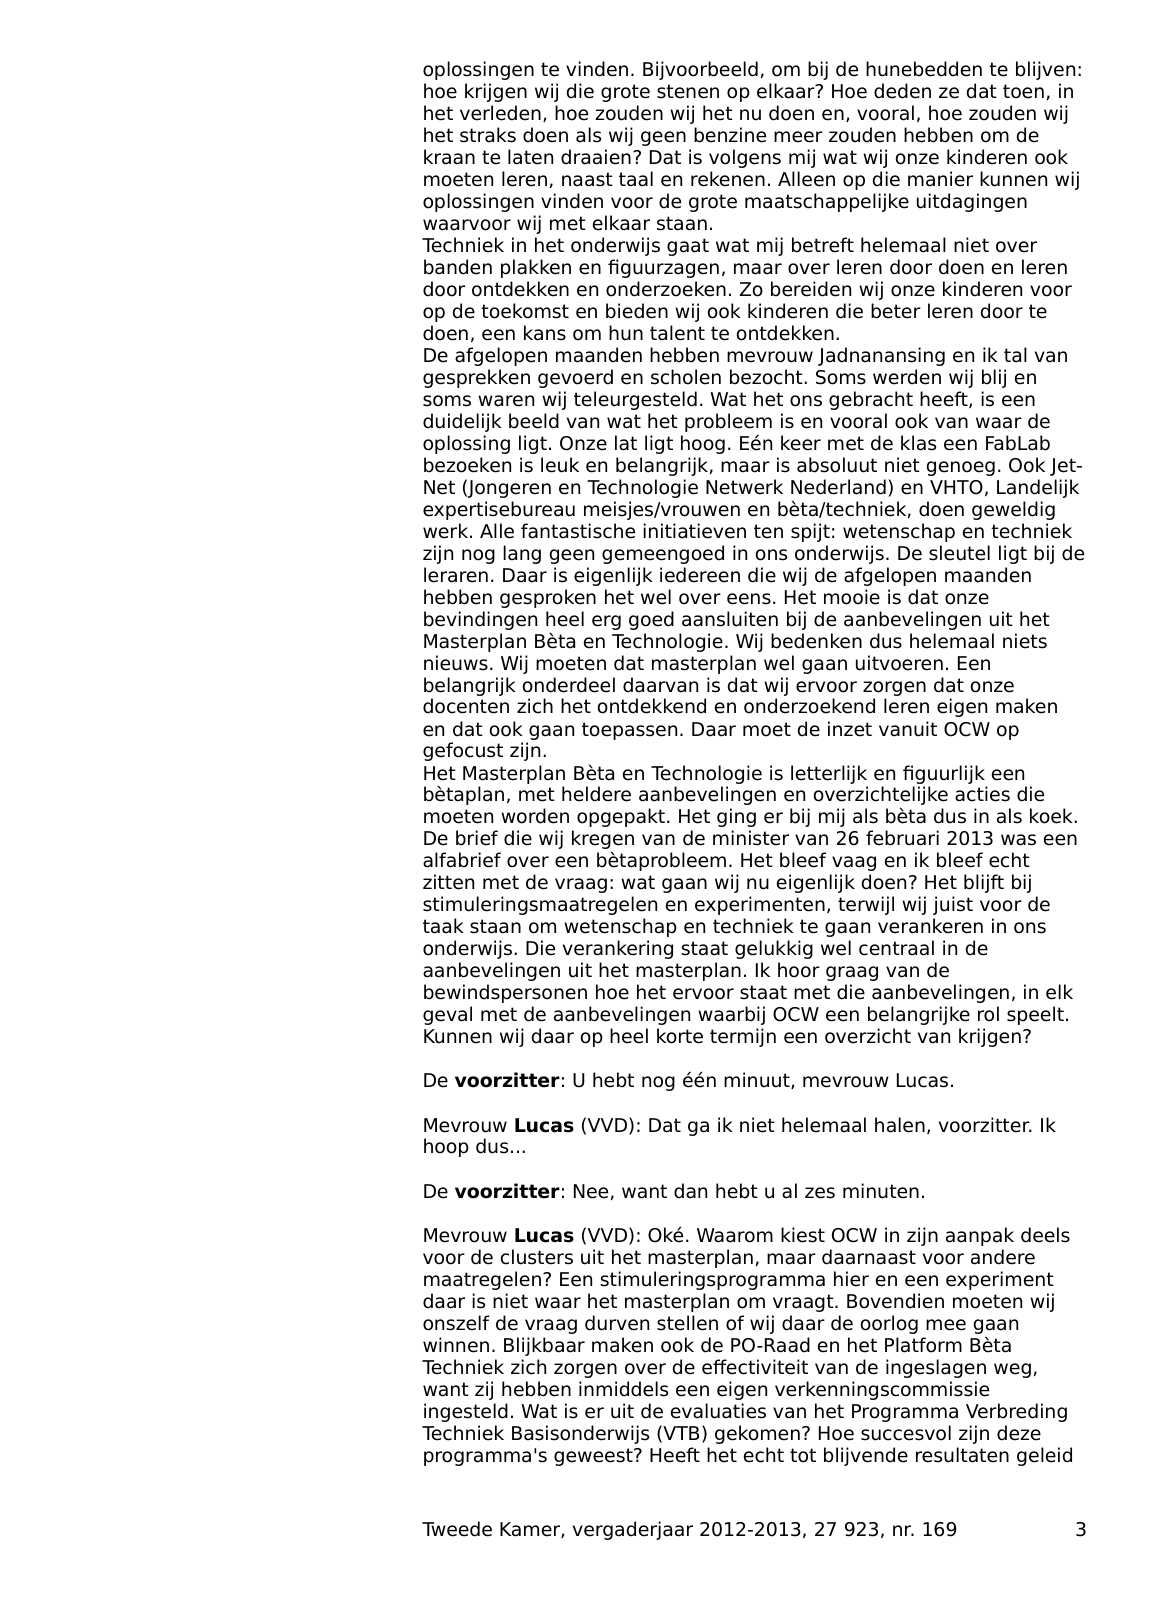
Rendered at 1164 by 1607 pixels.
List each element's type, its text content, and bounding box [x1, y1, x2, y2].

text Mevrouw Lucas (VVD): Dat ga ik niet helemaal halen, voorzitter. Ik hoop dus... [422, 1114, 1087, 1158]
text Mevrouw Lucas (VVD): Oké. Waarom kiest OCW in zijn aanpak deels voor de clusters uit het masterplan, maar daarnaast voor andere maatregelen? Een stimuleringsprogramma hier en een experiment daar is niet waar het masterplan om vraagt. Bovendien moeten wij onszelf de vraag durven stellen of wij daar de oorlog mee gaan winnen. Blijkbaar maken ook de PO-Raad en het Platform Bèta Techniek zich zorgen over de effectiviteit van de ingeslagen weg, want zij hebben inmiddels een eigen verkenningscommissie ingesteld. Wat is er uit de evaluaties van het Programma Verbreding Techniek Basisonderwijs (VTB) gekomen? Hoe succesvol zijn deze programma's geweest? Heeft het echt tot blijvende resultaten geleid [422, 1225, 1087, 1467]
text oplossingen te vinden. Bijvoorbeeld, om bij de hunebedden te blijven: hoe krijgen wij die grote stenen op elkaar? Hoe deden ze dat toen, in het verleden, hoe zouden wij het nu doen en, vooral, hoe zouden wij het straks doen als wij geen benzine meer zouden hebben om de kraan te laten draaien? Dat is volgens mij wat wij onze kinderen ook moeten leren, naast taal en rekenen. Alleen op die manier kunnen wij oplossingen vinden voor de grote maatschappelijke uitdagingen waarvoor wij met elkaar staan. [422, 59, 1087, 235]
text Het Masterplan Bèta en Technologie is letterlijk en figuurlijk een bètaplan, met heldere aanbevelingen en overzichtelijke acties die moeten worden opgepakt. Het ging er bij mij als bèta dus in als koek. De brief die wij kregen van de minister van 26 februari 2013 was een alfabrief over een bètaprobleem. Het bleef vaag en ik bleef echt zitten met de vraag: wat gaan wij nu eigenlijk doen? Het blijft bij stimuleringsmaatregelen en experimenten, terwijl wij juist voor de taak staan om wetenschap en techniek te gaan verankeren in ons onderwijs. Die verankering staat gelukkig wel centraal in de aanbevelingen uit het masterplan. Ik hoor graag van de bewindspersonen hoe het ervoor staat met die aanbevelingen, in elk geval met de aanbevelingen waarbij OCW een belangrijke rol speelt. Kunnen wij daar op heel korte termijn een overzicht van krijgen? [422, 762, 1087, 1048]
text Techniek in het onderwijs gaat wat mij betreft helemaal niet over banden plakken en figuurzagen, maar over leren door doen en leren door ontdekken en onderzoeken. Zo bereiden wij onze kinderen voor op de toekomst en bieden wij ook kinderen die beter leren door te doen, een kans om hun talent te ontdekken. [422, 235, 1087, 345]
text De voorzitter: Nee, want dan hebt u al zes minuten. [422, 1181, 1087, 1203]
text De voorzitter: U hebt nog één minuut, mevrouw Lucas. [422, 1070, 1087, 1092]
text De afgelopen maanden hebben mevrouw Jadnanansing en ik tal van gesprekken gevoerd en scholen bezocht. Soms werden wij blij en soms waren wij teleurgesteld. Wat het ons gebracht heeft, is een duidelijk beeld van wat het probleem is en vooral ook van waar de oplossing ligt. Onze lat ligt hoog. Eén keer met de klas een FabLab bezoeken is leuk en belangrijk, maar is absoluut niet genoeg. Ook Jet-Net (Jongeren en Technologie Netwerk Nederland) en VHTO, Landelijk expertisebureau meisjes/vrouwen en bèta/techniek, doen geweldig werk. Alle fantastische initiatieven ten spijt: wetenschap en techniek zijn nog lang geen gemeengoed in ons onderwijs. De sleutel ligt bij de leraren. Daar is eigenlijk iedereen die wij de afgelopen maanden hebben gesproken het wel over eens. Het mooie is dat onze bevindingen heel erg goed aansluiten bij de aanbevelingen uit het Masterplan Bèta en Technologie. Wij bedenken dus helemaal niets nieuws. Wij moeten dat masterplan wel gaan uitvoeren. Een belangrijk onderdeel daarvan is dat wij ervoor zorgen dat onze docenten zich het ontdekkend en onderzoekend leren eigen maken en dat ook gaan toepassen. Daar moet de inzet vanuit OCW op gefocust zijn. [422, 345, 1087, 762]
